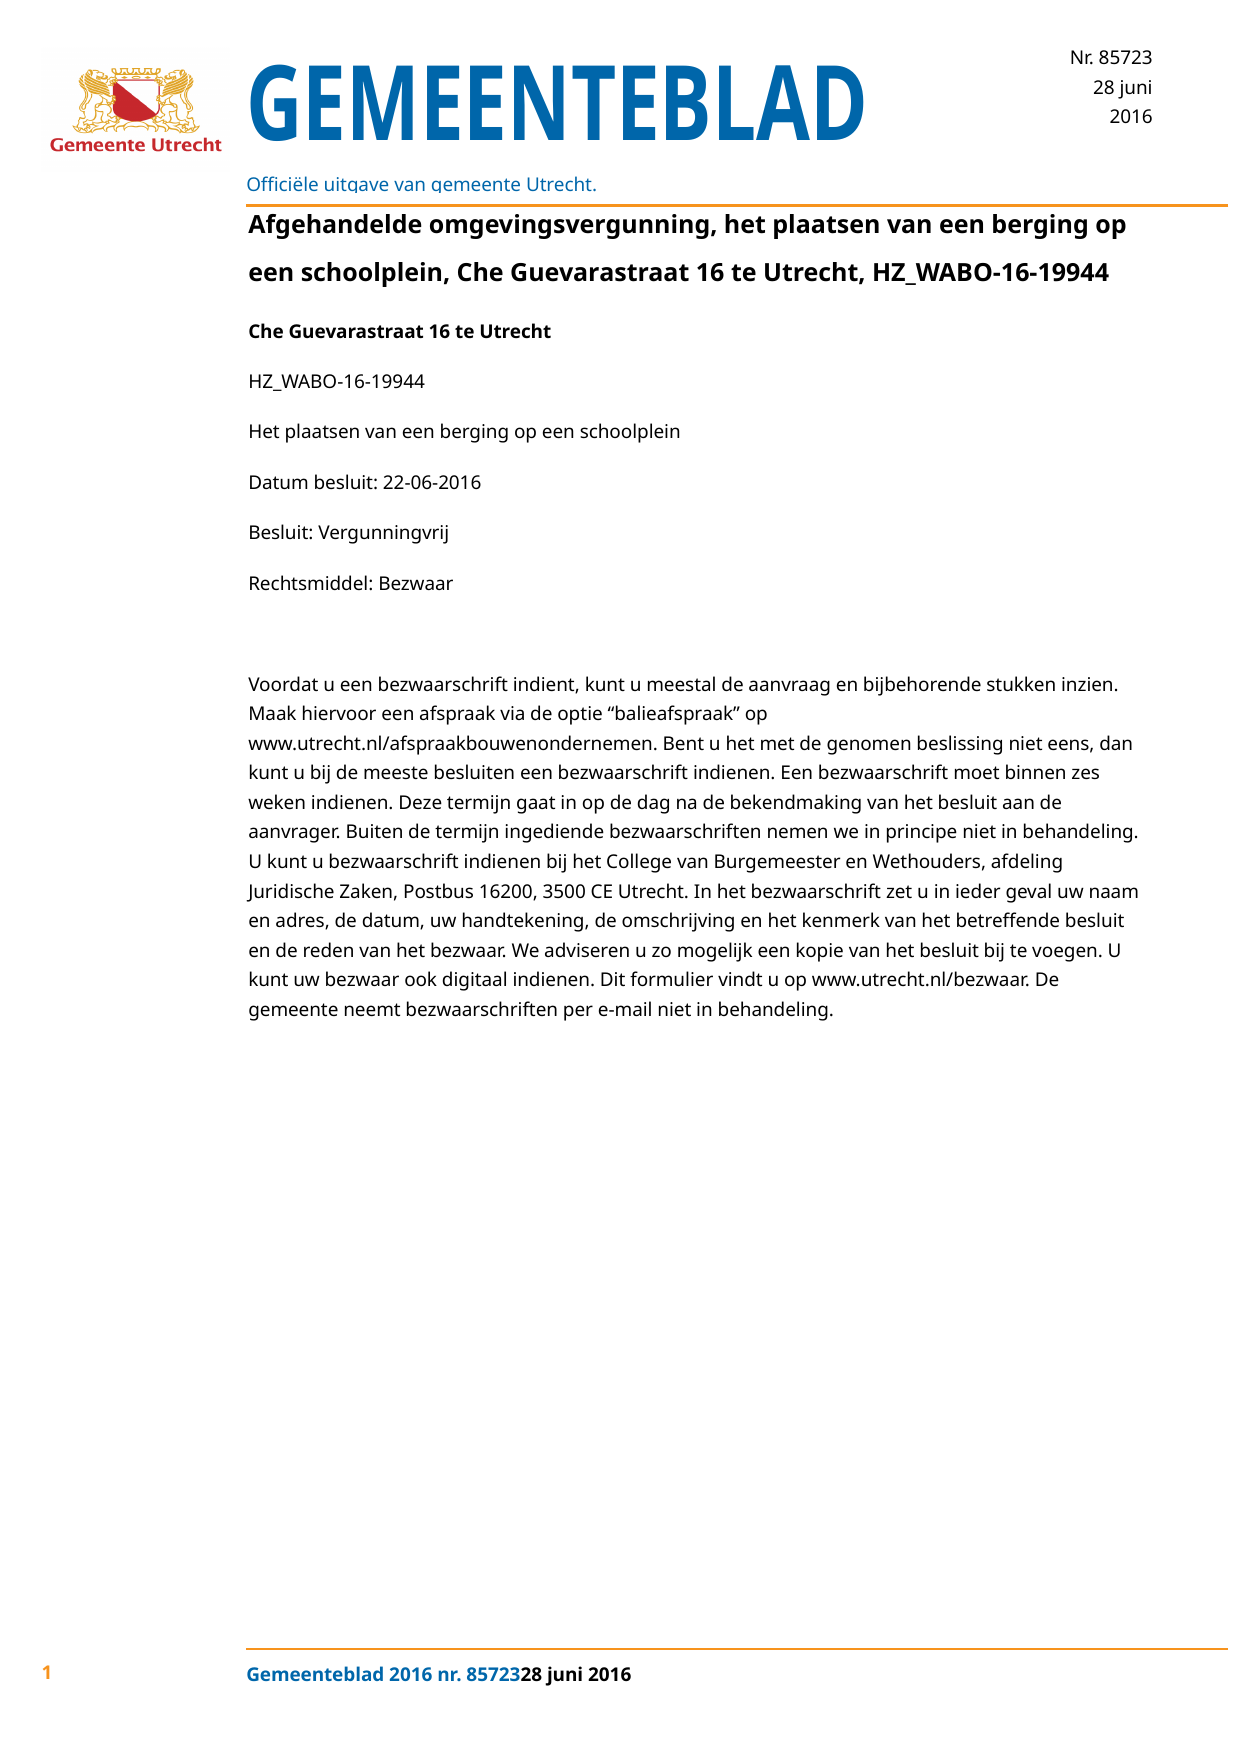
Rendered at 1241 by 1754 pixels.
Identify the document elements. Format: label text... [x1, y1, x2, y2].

text Besluit: Vergunningvrij [248, 519, 1152, 545]
text Che Guevarastraat 16 te Utrecht [248, 318, 1152, 344]
text Rechtsmiddel: Bezwaar [248, 570, 1152, 596]
text Voordat u een bezwaarschrift indient, kunt u meestal de aanvraag en bijbehorende stukken inzien. Maak hiervoor een afspraak via de optie “balieafspraak” op www.utrecht.nl/afspraakbouwenondernemen. Bent u het met de genomen beslissing niet eens, dan kunt u bij de meeste besluiten een bezwaarschrift indienen. Een bezwaarschrift moet binnen zes weken indienen. Deze termijn gaat in op de dag na de bekendmaking van het besluit aan de aanvrager. Buiten de termijn ingediende bezwaarschriften nemen we in principe niet in behandeling. U kunt u bezwaarschrift indienen bij het College van Burgemeester en Wethouders, afdeling Juridische Zaken, Postbus 16200, 3500 CE Utrecht. In het bezwaarschrift zet u in ieder geval uw naam en adres, de datum, uw handtekening, de omschrijving en het kenmerk van het betreffende besluit en de reden van het bezwaar. We adviseren u zo mogelijk een kopie van het besluit bij te voegen. U kunt uw bezwaar ook digitaal indienen. Dit formulier vindt u op www.utrecht.nl/bezwaar. De gemeente neemt bezwaarschriften per e-mail niet in behandeling. [248, 671, 1152, 1022]
text Datum besluit: 22-06-2016 [248, 469, 1152, 495]
picture [41, 47, 231, 172]
text HZ_WABO-16-19944 [248, 368, 1152, 394]
text Het plaatsen van een berging op een schoolplein [248, 419, 1152, 444]
text Afgehandelde omgevingsvergunning, het plaatsen van een berging op een schoolplein, Che Guevarastraat 16 te Utrecht, HZ_WABO-16-19944 [248, 207, 1152, 288]
